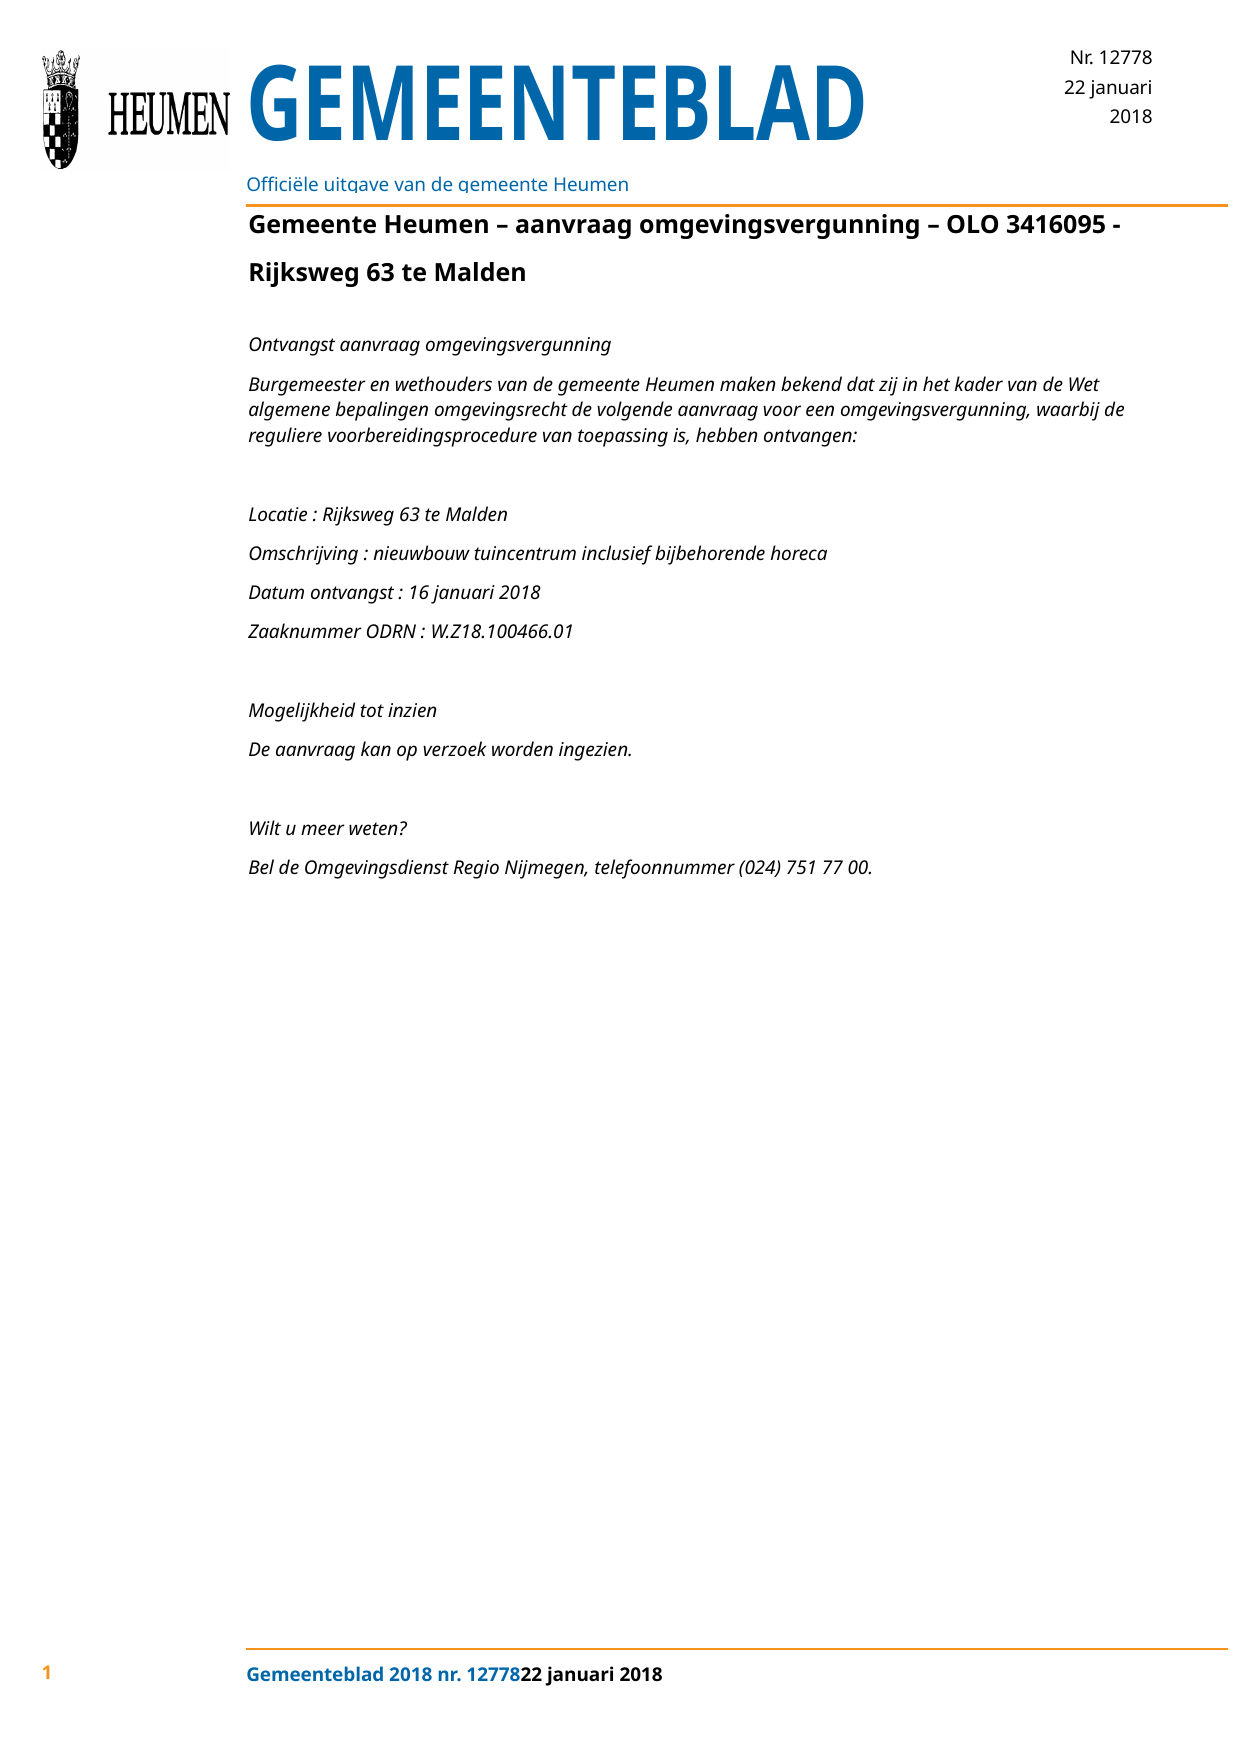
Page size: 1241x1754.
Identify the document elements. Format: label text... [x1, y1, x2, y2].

text Omschrijving : nieuwbouw tuincentrum inclusief bijbehorende horeca [248, 540, 1152, 566]
text Datum ontvangst : 16 januari 2018 [248, 579, 1152, 605]
text Locatie : Rijksweg 63 te Malden [248, 501, 1152, 526]
text Bel de Omgevingsdienst Regio Nijmegen, telefoonnummer (024) 751 77 00. [248, 854, 1152, 880]
text De aanvraag kan op verzoek worden ingezien. [248, 736, 1152, 762]
text Wilt u meer weten? [248, 815, 1152, 841]
text Gemeente Heumen – aanvraag omgevingsvergunning – OLO 3416095 - Rijksweg 63 te Malden [248, 207, 1152, 288]
text Burgemeester en wethouders van de gemeente Heumen maken bekend dat zij in het kader van de Wet algemene bepalingen omgevingsrecht de volgende aanvraag voor een omgevingsvergunning, waarbij de reguliere voorbereidingsprocedure van toepassing is, hebben ontvangen: [248, 371, 1152, 448]
text Mogelijkheid tot inzien [248, 697, 1152, 723]
text Ontvangst aanvraag omgevingsvergunning [248, 331, 1152, 357]
picture [41, 47, 231, 172]
text Zaaknummer ODRN : W.Z18.100466.01 [248, 618, 1152, 644]
